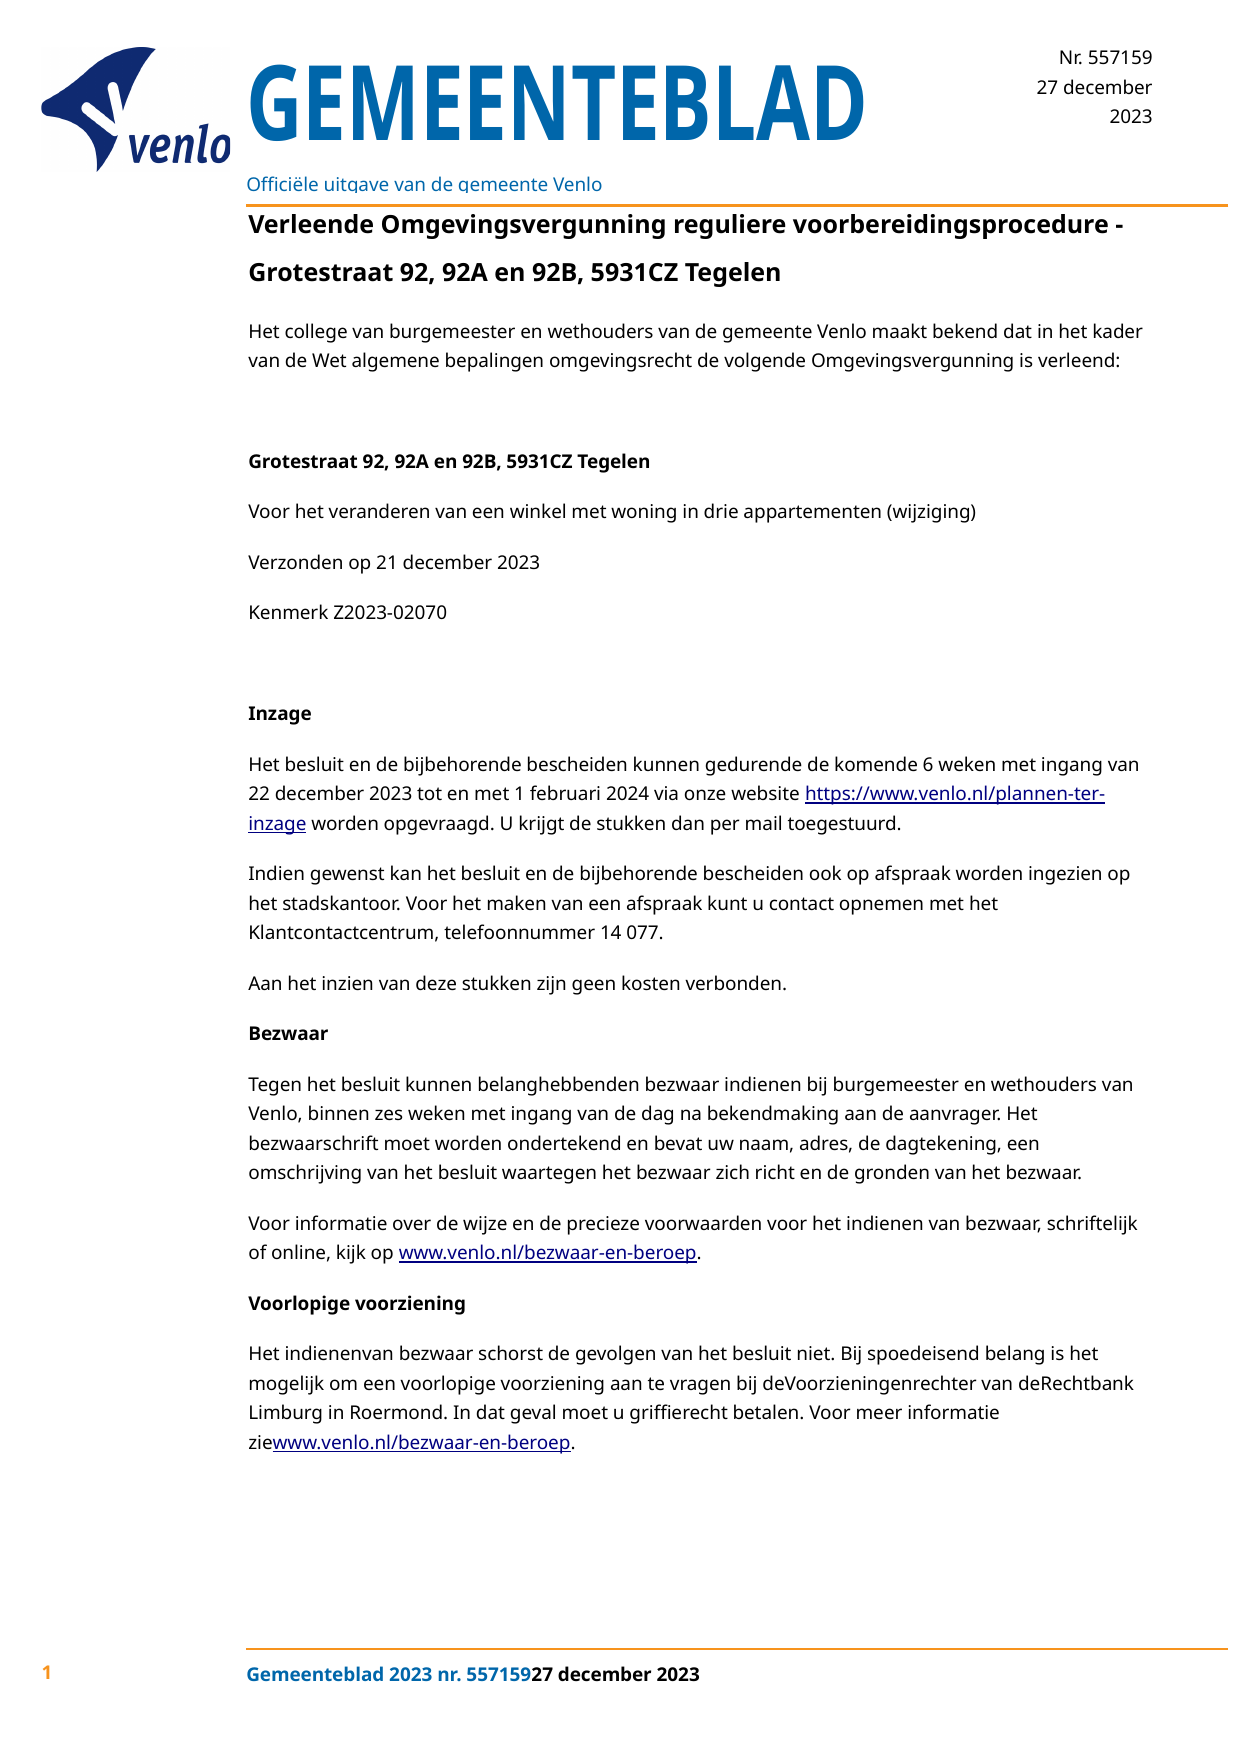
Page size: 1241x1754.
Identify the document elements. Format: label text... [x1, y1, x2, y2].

text Aan het inzien van deze stukken zijn geen kosten verbonden. [248, 970, 1152, 996]
picture [41, 47, 231, 172]
text Bezwaar [248, 1020, 1152, 1046]
text Het besluit en de bijbehorende bescheiden kunnen gedurende de komende 6 weken met ingang van 22 december 2023 tot en met 1 februari 2024 via onze website https://www.venlo.nl/plannen-ter-inzage worden opgevraagd. U krijgt de stukken dan per mail toegestuurd. [248, 751, 1152, 836]
text Voor het veranderen van een winkel met woning in drie appartementen (wijziging) [248, 499, 1152, 524]
text Verzonden op 21 december 2023 [248, 549, 1152, 575]
text Inzage [248, 700, 1152, 726]
text Grotestraat 92, 92A en 92B, 5931CZ Tegelen [248, 448, 1152, 474]
text Voorlopige voorziening [248, 1290, 1152, 1316]
text Verleende Omgevingsvergunning reguliere voorbereidingsprocedure - Grotestraat 92, 92A en 92B, 5931CZ Tegelen [248, 207, 1152, 288]
text Voor informatie over de wijze en de precieze voorwaarden voor het indienen van bezwaar, schriftelijk of online, kijk op www.venlo.nl/bezwaar-en-beroep. [248, 1210, 1152, 1265]
text Kenmerk Z2023-02070 [248, 599, 1152, 625]
text Het college van burgemeester en wethouders van de gemeente Venlo maakt bekend dat in het kader van de Wet algemene bepalingen omgevingsrecht de volgende Omgevingsvergunning is verleend: [248, 318, 1152, 373]
text Tegen het besluit kunnen belanghebbenden bezwaar indienen bij burgemeester en wethouders van Venlo, binnen zes weken met ingang van de dag na bekendmaking aan de aanvrager. Het bezwaarschrift moet worden ondertekend en bevat uw naam, adres, de dagtekening, een omschrijving van het besluit waartegen het bezwaar zich richt en de gronden van het bezwaar. [248, 1071, 1152, 1185]
text Indien gewenst kan het besluit en de bijbehorende bescheiden ook op afspraak worden ingezien op het stadskantoor. Voor het maken van een afspraak kunt u contact opnemen met het Klantcontactcentrum, telefoonnummer 14 077. [248, 860, 1152, 945]
text Het indienenvan bezwaar schorst de gevolgen van het besluit niet. Bij spoedeisend belang is het mogelijk om een voorlopige voorziening aan te vragen bij deVoorzieningenrechter van deRechtbank Limburg in Roermond. In dat geval moet u griffierecht betalen. Voor meer informatie ziewww.venlo.nl/bezwaar-en-beroep. [248, 1340, 1152, 1455]
